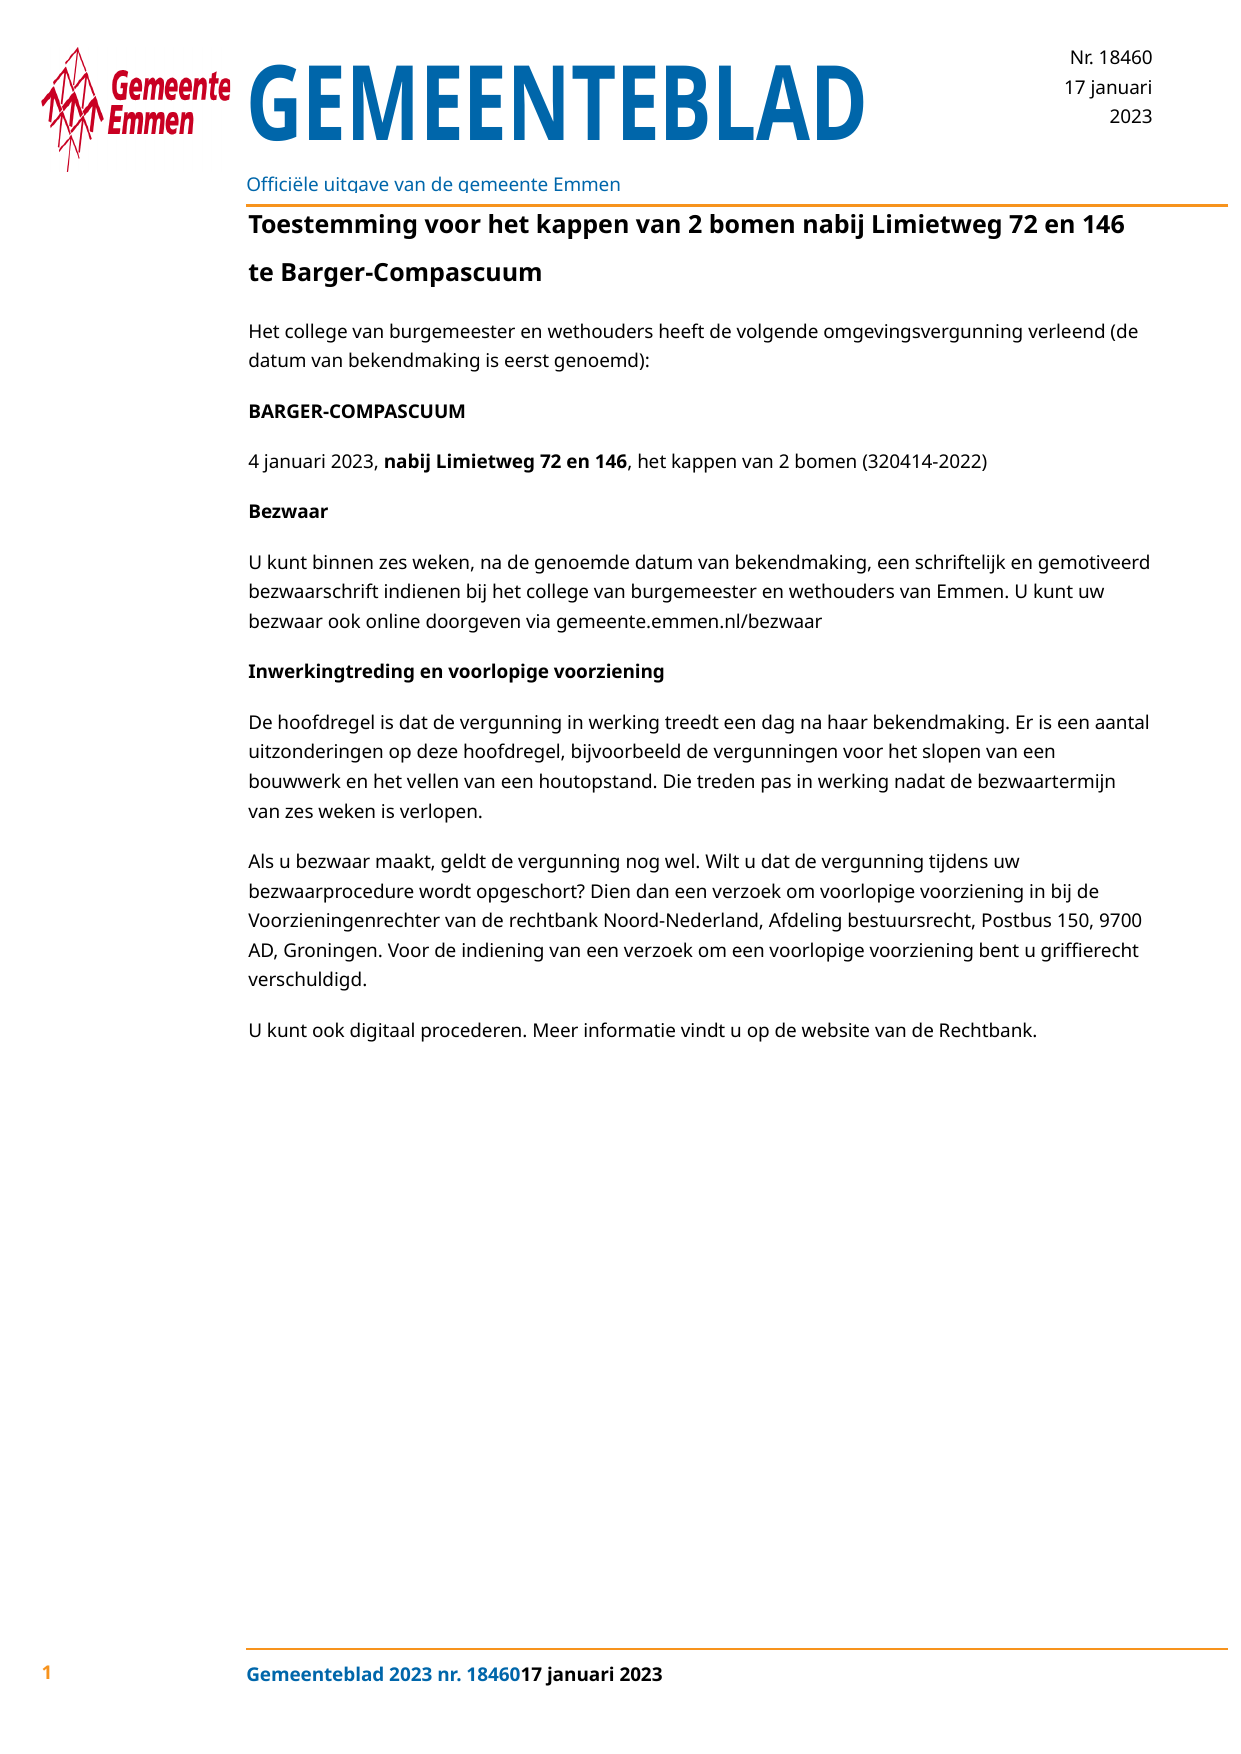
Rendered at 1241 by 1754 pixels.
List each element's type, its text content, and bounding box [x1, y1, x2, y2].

text BARGER-COMPASCUUM [248, 398, 1152, 424]
text Toestemming voor het kappen van 2 bomen nabij Limietweg 72 en 146 te Barger-Compascuum [248, 207, 1152, 288]
picture [41, 47, 231, 172]
text 4 januari 2023, nabij Limietweg 72 en 146, het kappen van 2 bomen (320414-2022) [248, 448, 1152, 474]
text Bezwaar [248, 499, 1152, 524]
text Inwerkingtreding en voorlopige voorziening [248, 659, 1152, 684]
text Het college van burgemeester en wethouders heeft de volgende omgevingsvergunning verleend (de datum van bekendmaking is eerst genoemd): [248, 318, 1152, 373]
text De hoofdregel is dat de vergunning in werking treedt een dag na haar bekendmaking. Er is een aantal uitzonderingen op deze hoofdregel, bijvoorbeeld de vergunningen voor het slopen van een bouwwerk en het vellen van een houtopstand. Die treden pas in werking nadat de bezwaartermijn van zes weken is verlopen. [248, 709, 1152, 824]
text Als u bezwaar maakt, geldt de vergunning nog wel. Wilt u dat de vergunning tijdens uw bezwaarprocedure wordt opgeschort? Dien dan een verzoek om voorlopige voorziening in bij de Voorzieningenrechter van de rechtbank Noord-Nederland, Afdeling bestuursrecht, Postbus 150, 9700 AD, Groningen. Voor de indiening van een verzoek om een voorlopige voorziening bent u griffierecht verschuldigd. [248, 848, 1152, 992]
text U kunt binnen zes weken, na de genoemde datum van bekendmaking, een schriftelijk en gemotiveerd bezwaarschrift indienen bij het college van burgemeester en wethouders van Emmen. U kunt uw bezwaar ook online doorgeven via gemeente.emmen.nl/bezwaar [248, 549, 1152, 634]
text U kunt ook digitaal procederen. Meer informatie vindt u op de website van de Rechtbank. [248, 1017, 1152, 1043]
